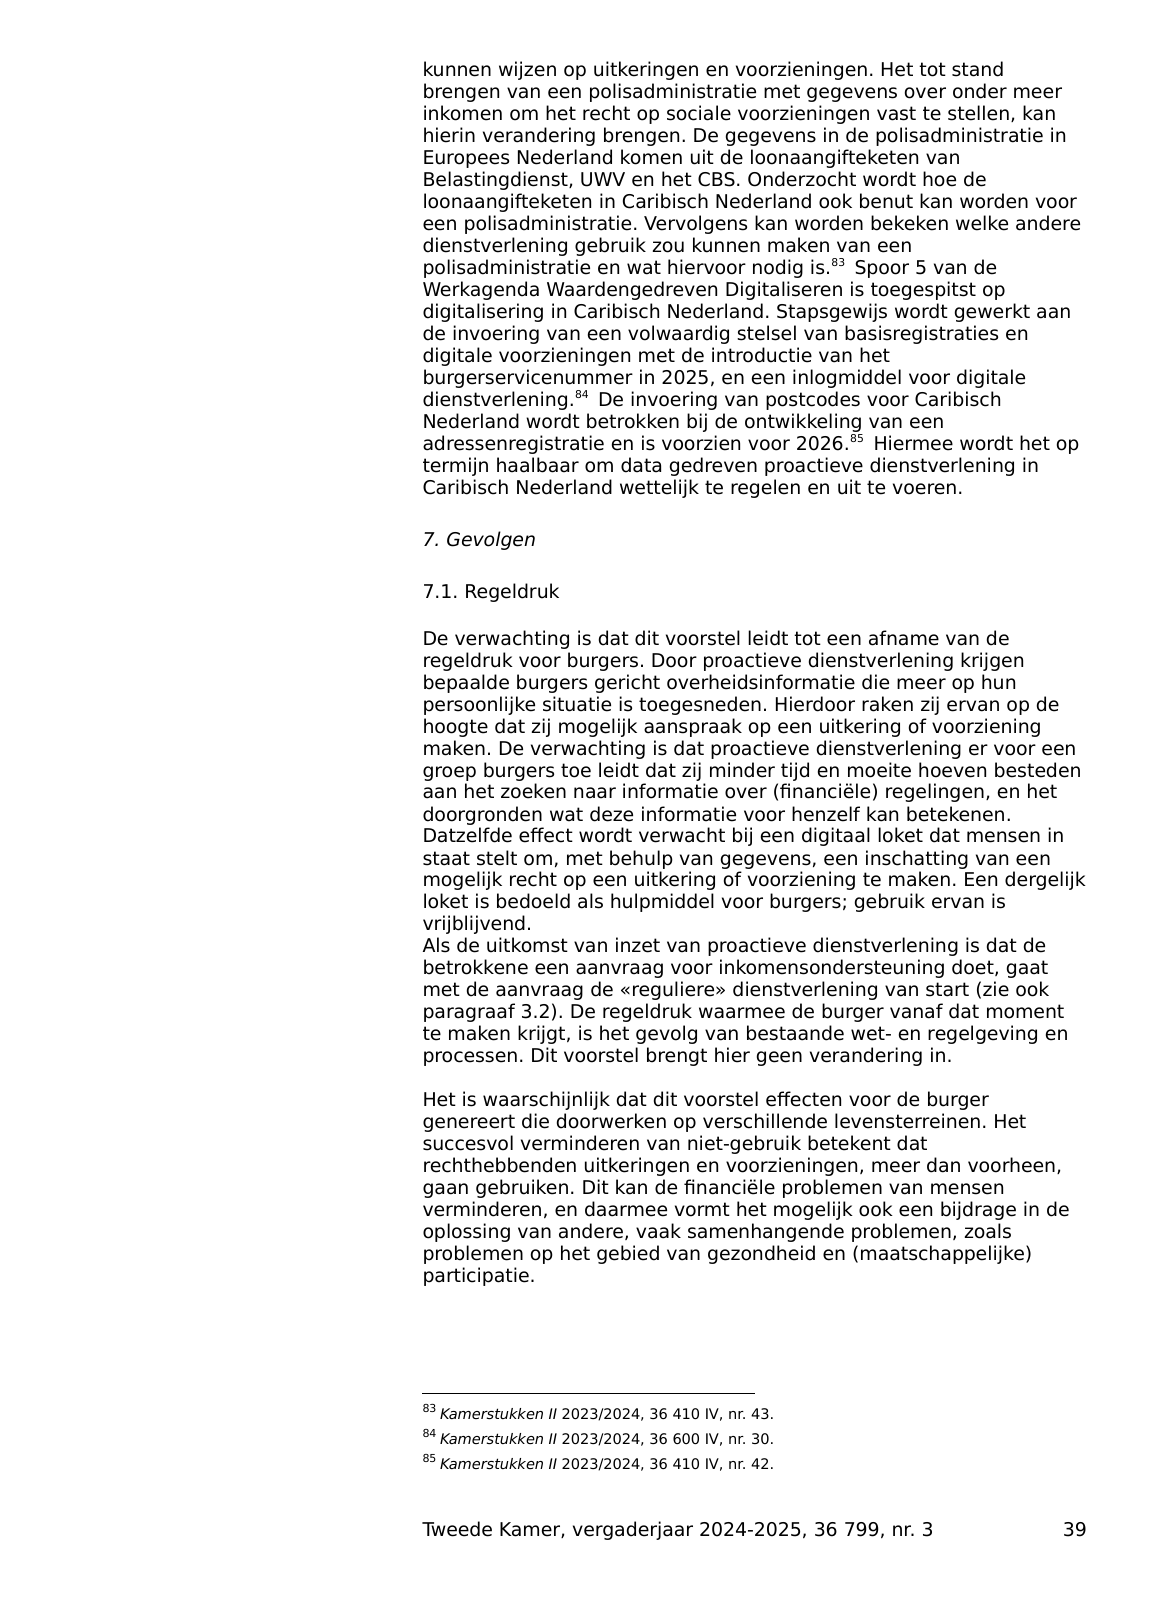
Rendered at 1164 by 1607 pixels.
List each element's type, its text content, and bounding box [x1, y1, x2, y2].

subtitle 7. Gevolgen [422, 529, 1087, 551]
text Als de uitkomst van inzet van proactieve dienstverlening is dat de betrokkene een aanvraag voor inkomensondersteuning doet, gaat met de aanvraag de «reguliere» dienstverlening van start (zie ook paragraaf 3.2). De regeldruk waarmee de burger vanaf dat moment te maken krijgt, is het gevolg van bestaande wet- en regelgeving en processen. Dit voorstel brengt hier geen verandering in. [422, 935, 1087, 1067]
text Kamerstukken II 2023/2024, 36 410 IV, nr. 42. [422, 1452, 1087, 1474]
text Kamerstukken II 2023/2024, 36 600 IV, nr. 30. [422, 1427, 1087, 1449]
text kunnen wijzen op uitkeringen en voorzieningen. Het tot stand brengen van een polisadministratie met gegevens over onder meer inkomen om het recht op sociale voorzieningen vast te stellen, kan hierin verandering brengen. De gegevens in de polisadministratie in Europees Nederland komen uit de loonaangifteketen van Belastingdienst, UWV en het CBS. Onderzocht wordt hoe de loonaangifteketen in Caribisch Nederland ook benut kan worden voor een polisadministratie. Vervolgens kan worden bekeken welke andere dienstverlening gebruik zou kunnen maken van een polisadministratie en wat hiervoor nodig is. Spoor 5 van de Werkagenda Waardengedreven Digitaliseren is toegespitst op digitalisering in Caribisch Nederland. Stapsgewijs wordt gewerkt aan de invoering van een volwaardig stelsel van basisregistraties en digitale voorzieningen met de introductie van het burgerservicenummer in 2025, en een inlogmiddel voor digitale dienstverlening. De invoering van postcodes voor Caribisch Nederland wordt betrokken bij de ontwikkeling van een adressenregistratie en is voorzien voor 2026. Hiermee wordt het op termijn haalbaar om data gedreven proactieve dienstverlening in Caribisch Nederland wettelijk te regelen en uit te voeren. [422, 59, 1087, 499]
text Kamerstukken II 2023/2024, 36 410 IV, nr. 43. [422, 1402, 1087, 1424]
text Het is waarschijnlijk dat dit voorstel effecten voor de burger genereert die doorwerken op verschillende levensterreinen. Het succesvol verminderen van niet-gebruik betekent dat rechthebbenden uitkeringen en voorzieningen, meer dan voorheen, gaan gebruiken. Dit kan de financiële problemen van mensen verminderen, en daarmee vormt het mogelijk ook een bijdrage in de oplossing van andere, vaak samenhangende problemen, zoals problemen op het gebied van gezondheid en (maatschappelijke) participatie. [422, 1089, 1087, 1287]
subtitle 7.1. Regeldruk [422, 581, 1087, 603]
text De verwachting is dat dit voorstel leidt tot een afname van de regeldruk voor burgers. Door proactieve dienstverlening krijgen bepaalde burgers gericht overheidsinformatie die meer op hun persoonlijke situatie is toegesneden. Hierdoor raken zij ervan op de hoogte dat zij mogelijk aanspraak op een uitkering of voorziening maken. De verwachting is dat proactieve dienstverlening er voor een groep burgers toe leidt dat zij minder tijd en moeite hoeven besteden aan het zoeken naar informatie over (financiële) regelingen, en het doorgronden wat deze informatie voor henzelf kan betekenen. Datzelfde effect wordt verwacht bij een digitaal loket dat mensen in staat stelt om, met behulp van gegevens, een inschatting van een mogelijk recht op een uitkering of voorziening te maken. Een dergelijk loket is bedoeld als hulpmiddel voor burgers; gebruik ervan is vrijblijvend. [422, 628, 1087, 935]
